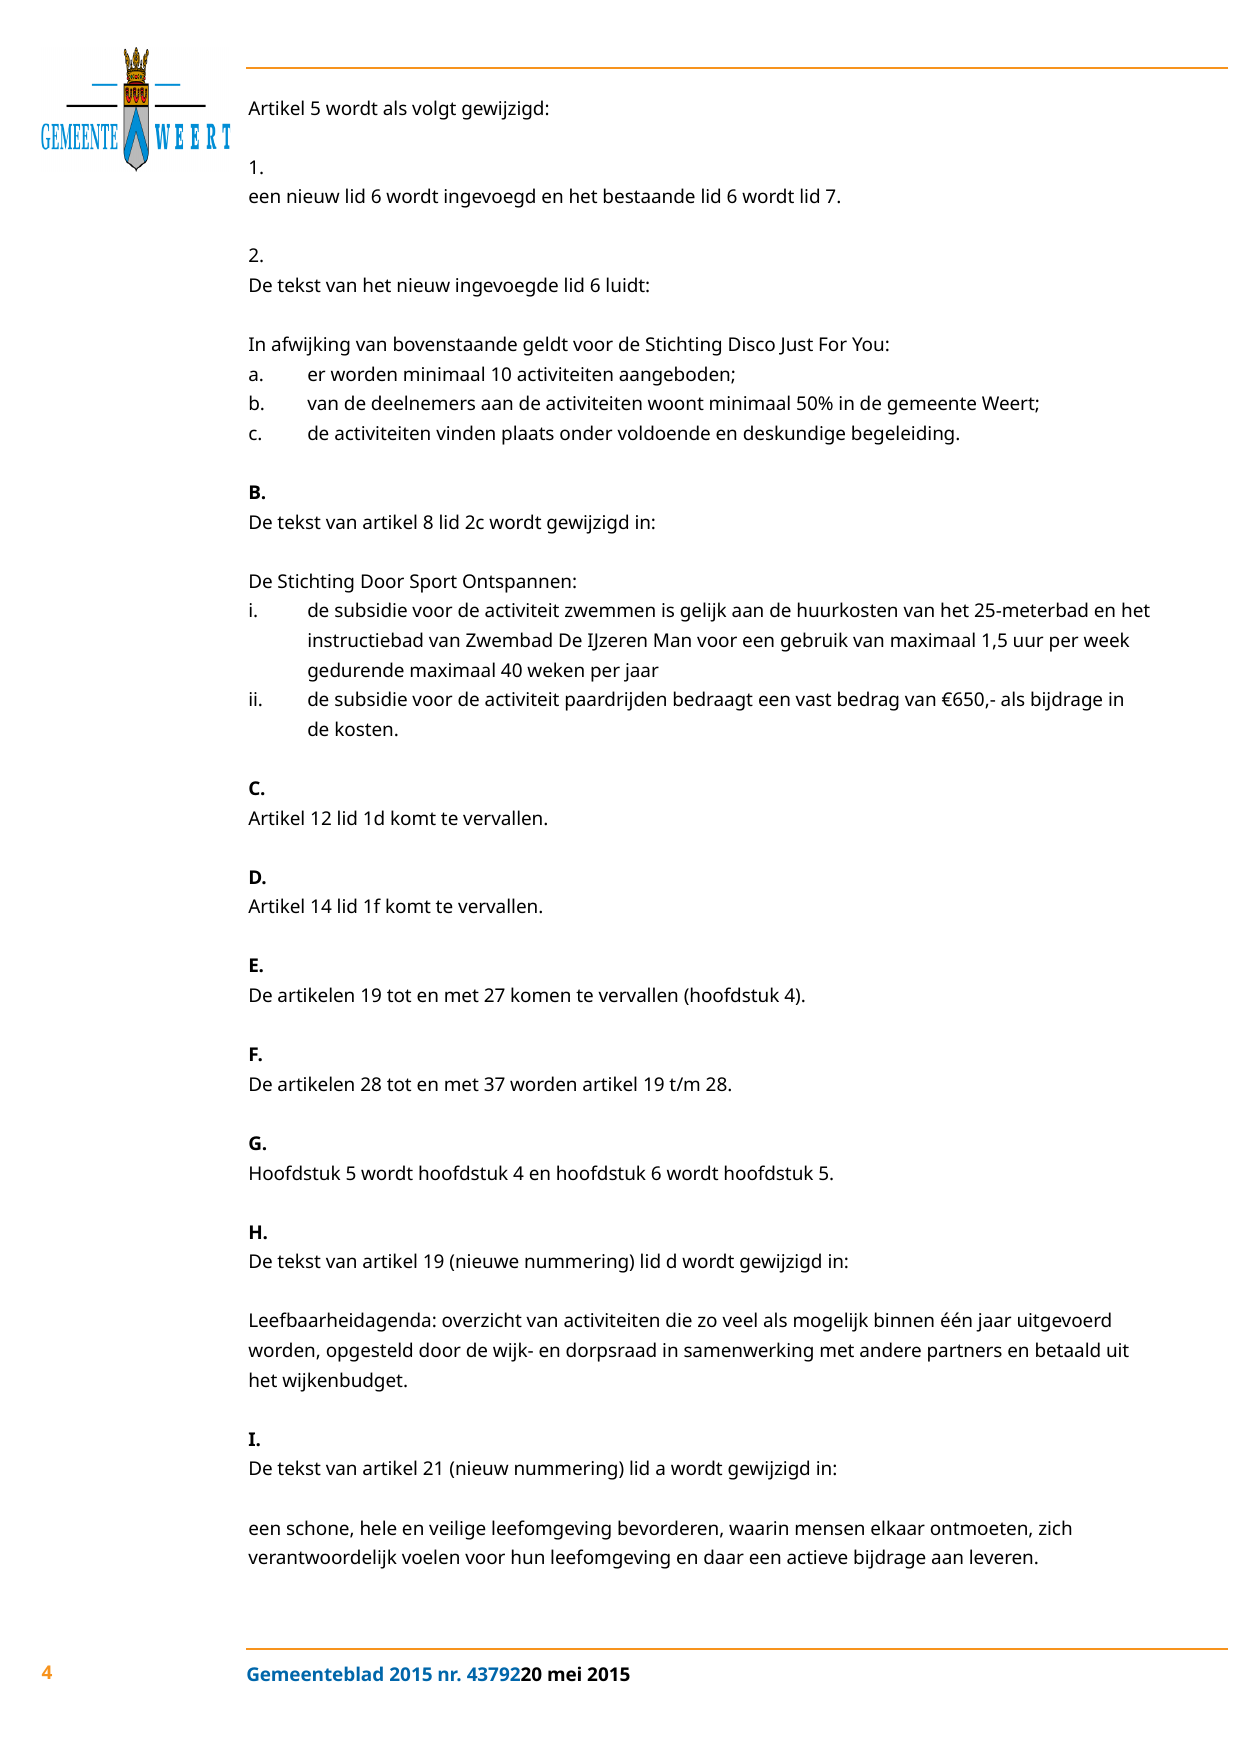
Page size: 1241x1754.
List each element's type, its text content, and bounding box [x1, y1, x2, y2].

text Hoofdstuk 5 wordt hoofdstuk 4 en hoofdstuk 6 wordt hoofdstuk 5. [248, 1160, 1152, 1186]
text Leefbaarheidagenda: overzicht van activiteiten die zo veel als mogelijk binnen één jaar uitgevoerd worden, opgesteld door de wijk- en dorpsraad in samenwerking met andere partners en betaald uit het wijkenbudget. [248, 1308, 1152, 1393]
text 2. [248, 243, 1152, 268]
text In afwijking van bovenstaande geldt voor de Stichting Disco Just For You: [248, 331, 1152, 357]
list de activiteiten vinden plaats onder voldoende en deskundige begeleiding. [248, 420, 1152, 446]
text De tekst van artikel 21 (nieuw nummering) lid a wordt gewijzigd in: [248, 1456, 1152, 1481]
text Artikel 12 lid 1d komt te vervallen. [248, 805, 1152, 831]
text E. [248, 953, 1152, 978]
text F. [248, 1041, 1152, 1067]
text C. [248, 775, 1152, 801]
text B. [248, 479, 1152, 505]
text De Stichting Door Sport Ontspannen: [248, 568, 1152, 594]
text De tekst van artikel 19 (nieuwe nummering) lid d wordt gewijzigd in: [248, 1248, 1152, 1274]
text een nieuw lid 6 wordt ingevoegd en het bestaande lid 6 wordt lid 7. [248, 183, 1152, 209]
text H. [248, 1219, 1152, 1245]
text D. [248, 864, 1152, 890]
text Artikel 5 wordt als volgt gewijzigd: [248, 95, 1152, 121]
text De tekst van artikel 8 lid 2c wordt gewijzigd in: [248, 509, 1152, 535]
picture [41, 47, 231, 172]
text De artikelen 19 tot en met 27 komen te vervallen (hoofdstuk 4). [248, 982, 1152, 1008]
text Artikel 14 lid 1f komt te vervallen. [248, 893, 1152, 919]
list van de deelnemers aan de activiteiten woont minimaal 50% in de gemeente Weert; [248, 391, 1152, 416]
text De artikelen 28 tot en met 37 worden artikel 19 t/m 28. [248, 1071, 1152, 1097]
list de subsidie voor de activiteit paardrijden bedraagt een vast bedrag van €650,- als bijdrage in de kosten. [248, 686, 1152, 742]
list de subsidie voor de activiteit zwemmen is gelijk aan de huurkosten van het 25-meterbad en het instructiebad van Zwembad De IJzeren Man voor een gebruik van maximaal 1,5 uur per week gedurende maximaal 40 weken per jaar [248, 598, 1152, 683]
list er worden minimaal 10 activiteiten aangeboden; [248, 361, 1152, 387]
text 1. [248, 154, 1152, 180]
text De tekst van het nieuw ingevoegde lid 6 luidt: [248, 272, 1152, 298]
text I. [248, 1426, 1152, 1452]
text een schone, hele en veilige leefomgeving bevorderen, waarin mensen elkaar ontmoeten, zich verantwoordelijk voelen voor hun leefomgeving en daar een actieve bijdrage aan leveren. [248, 1515, 1152, 1570]
text G. [248, 1130, 1152, 1156]
